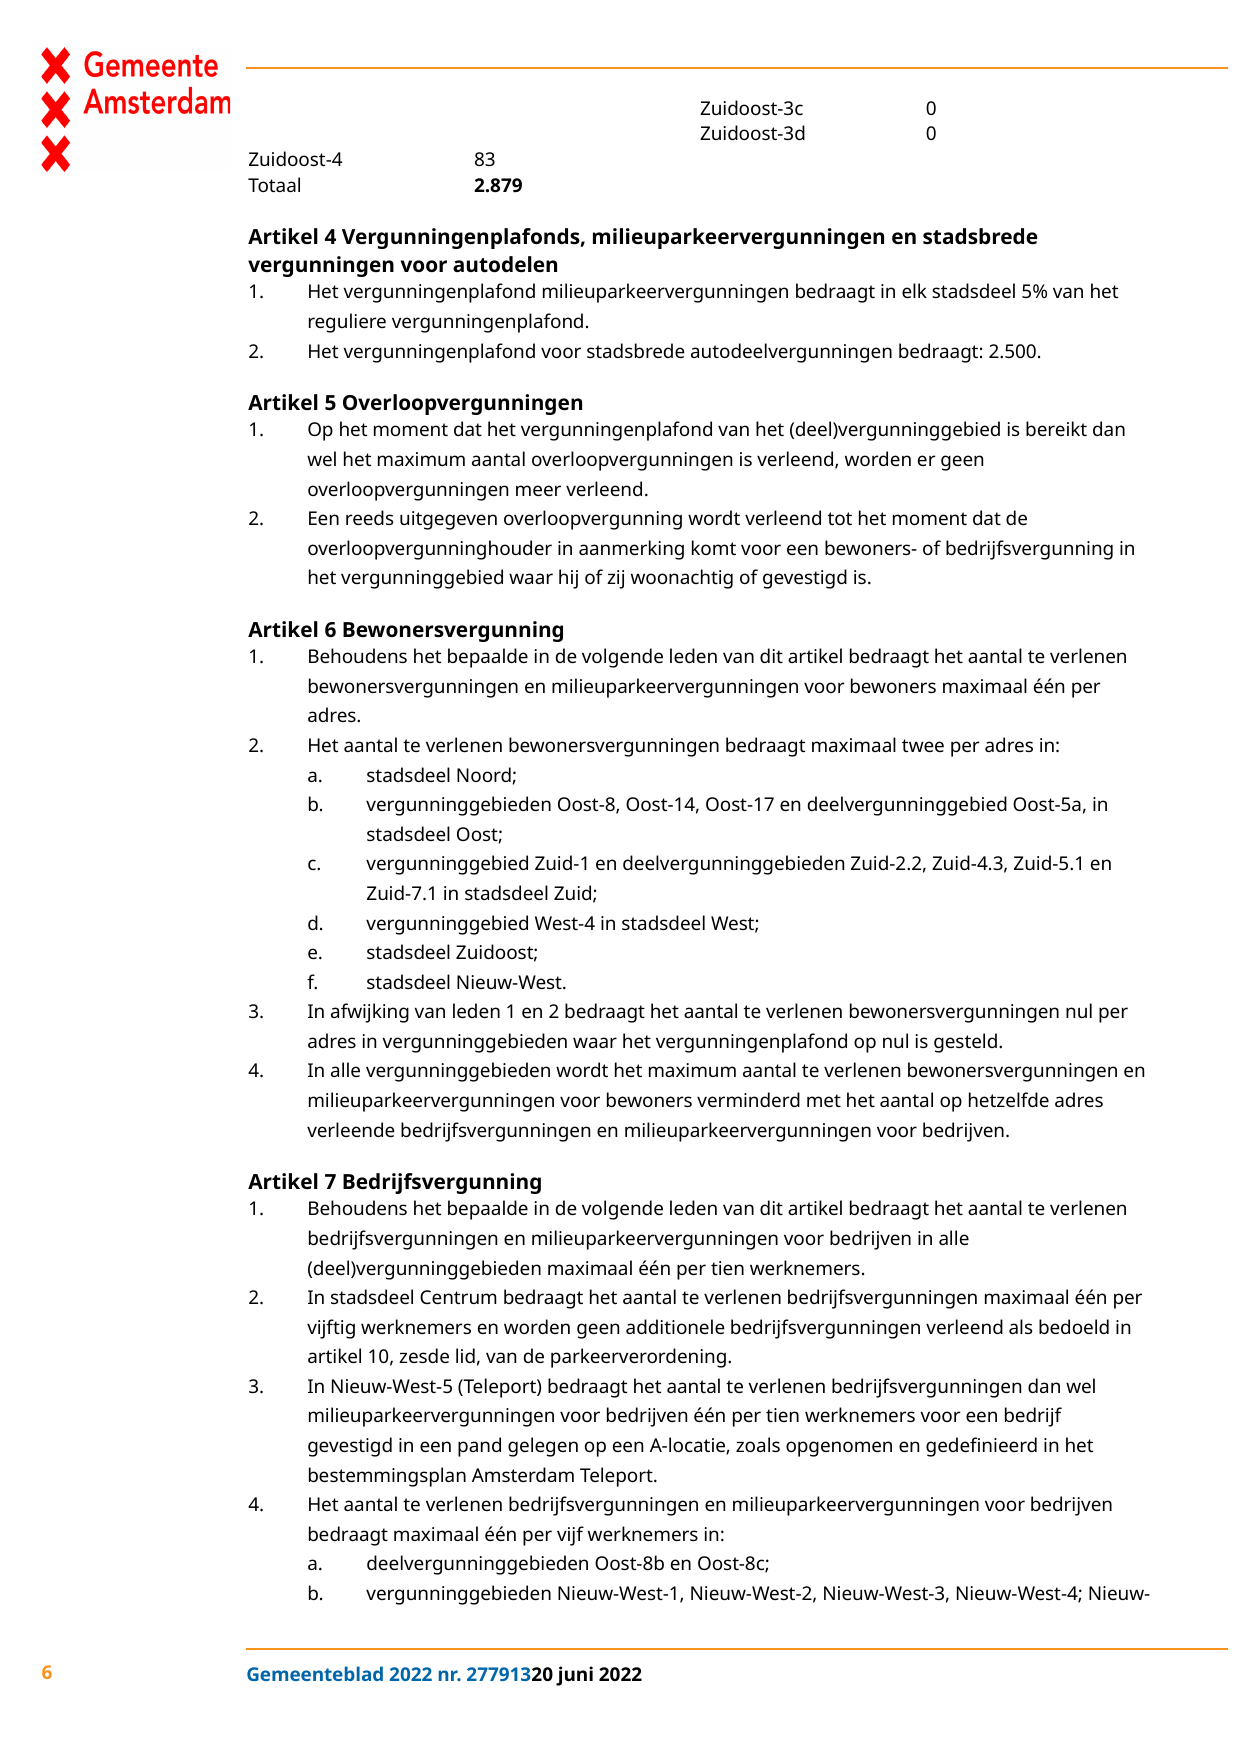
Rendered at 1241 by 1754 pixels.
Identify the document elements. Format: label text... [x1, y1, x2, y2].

list Het vergunningenplafond milieuparkeervergunningen bedraagt in elk stadsdeel 5% van het reguliere vergunningenplafond. [248, 279, 1152, 334]
list In stadsdeel Centrum bedraagt het aantal te verlenen bedrijfsvergunningen maximaal één per vijftig werknemers en worden geen additionele bedrijfsvergunningen verleend als bedoeld in artikel 10, zesde lid, van de parkeerverordening. [248, 1284, 1152, 1369]
table_cell 0 [926, 121, 1152, 146]
list Het aantal te verlenen bedrijfsvergunningen en milieuparkeervergunningen voor bedrijven bedraagt maximaal één per vijf werknemers in: [248, 1491, 1152, 1547]
table_cell 83 [474, 146, 700, 172]
table_cell [474, 121, 700, 146]
table_cell Zuidoost-3d [700, 121, 926, 146]
list vergunninggebied West-4 in stadsdeel West; [307, 910, 1152, 935]
list stadsdeel Zuidoost; [307, 939, 1152, 965]
list In Nieuw-West-5 (Teleport) bedraagt het aantal te verlenen bedrijfsvergunningen dan wel milieuparkeervergunningen voor bedrijven één per tien werknemers voor een bedrijf gevestigd in een pand gelegen op een A-locatie, zoals opgenomen en gedefinieerd in het bestemmingsplan Amsterdam Teleport. [248, 1373, 1152, 1488]
table_cell [700, 172, 926, 198]
table_cell [926, 172, 1152, 198]
table_cell [248, 121, 474, 146]
table_cell 2.879 [474, 172, 700, 198]
list In afwijking van leden 1 en 2 bedraagt het aantal te verlenen bewonersvergunningen nul per adres in vergunninggebieden waar het vergunningenplafond op nul is gesteld. [248, 998, 1152, 1054]
text Artikel 5 Overloopvergunningen [248, 388, 1152, 417]
text Artikel 7 Bedrijfsvergunning [248, 1167, 1152, 1196]
picture [41, 47, 231, 172]
list In alle vergunninggebieden wordt het maximum aantal te verlenen bewonersvergunningen en milieuparkeervergunningen voor bewoners verminderd met het aantal op hetzelfde adres verleende bedrijfsvergunningen en milieuparkeervergunningen voor bedrijven. [248, 1058, 1152, 1142]
list Het aantal te verlenen bewonersvergunningen bedraagt maximaal twee per adres in: [248, 732, 1152, 758]
list vergunninggebieden Oost-8, Oost-14, Oost-17 en deelvergunninggebied Oost-5a, in stadsdeel Oost; [307, 791, 1152, 847]
list Op het moment dat het vergunningenplafond van het (deel)vergunninggebied is bereikt dan wel het maximum aantal overloopvergunningen is verleend, worden er geen overloopvergunningen meer verleend. [248, 417, 1152, 502]
text Artikel 6 Bewonersvergunning [248, 615, 1152, 643]
list stadsdeel Nieuw-West. [307, 969, 1152, 994]
table_cell 0 [926, 95, 1152, 121]
table_cell [248, 95, 474, 121]
text Artikel 4 Vergunningenplafonds, milieuparkeervergunningen en stadsbrede vergunningen voor autodelen [248, 222, 1152, 279]
list vergunninggebieden Nieuw-West-1, Nieuw-West-2, Nieuw-West-3, Nieuw-West-4; Nieuw- [307, 1580, 1152, 1606]
list vergunninggebied Zuid-1 en deelvergunninggebieden Zuid-2.2, Zuid-4.3, Zuid-5.1 en Zuid-7.1 in stadsdeel Zuid; [307, 851, 1152, 906]
list stadsdeel Noord; [307, 762, 1152, 787]
table_cell Zuidoost-4 [248, 146, 474, 172]
table_cell [474, 95, 700, 121]
table_cell Zuidoost-3c [700, 95, 926, 121]
list Behoudens het bepaalde in de volgende leden van dit artikel bedraagt het aantal te verlenen bedrijfsvergunningen en milieuparkeervergunningen voor bedrijven in alle (deel)vergunninggebieden maximaal één per tien werknemers. [248, 1196, 1152, 1281]
list Een reeds uitgegeven overloopvergunning wordt verleend tot het moment dat de overloopvergunninghouder in aanmerking komt voor een bewoners- of bedrijfsvergunning in het vergunninggebied waar hij of zij woonachtig of gevestigd is. [248, 505, 1152, 590]
list deelvergunninggebieden Oost-8b en Oost-8c; [307, 1551, 1152, 1576]
table_cell [926, 146, 1152, 172]
list Het vergunningenplafond voor stadsbrede autodeelvergunningen bedraagt: 2.500. [248, 338, 1152, 363]
table_cell [700, 146, 926, 172]
table_cell Totaal [248, 172, 474, 198]
list Behoudens het bepaalde in de volgende leden van dit artikel bedraagt het aantal te verlenen bewonersvergunningen en milieuparkeervergunningen voor bewoners maximaal één per adres. [248, 643, 1152, 728]
